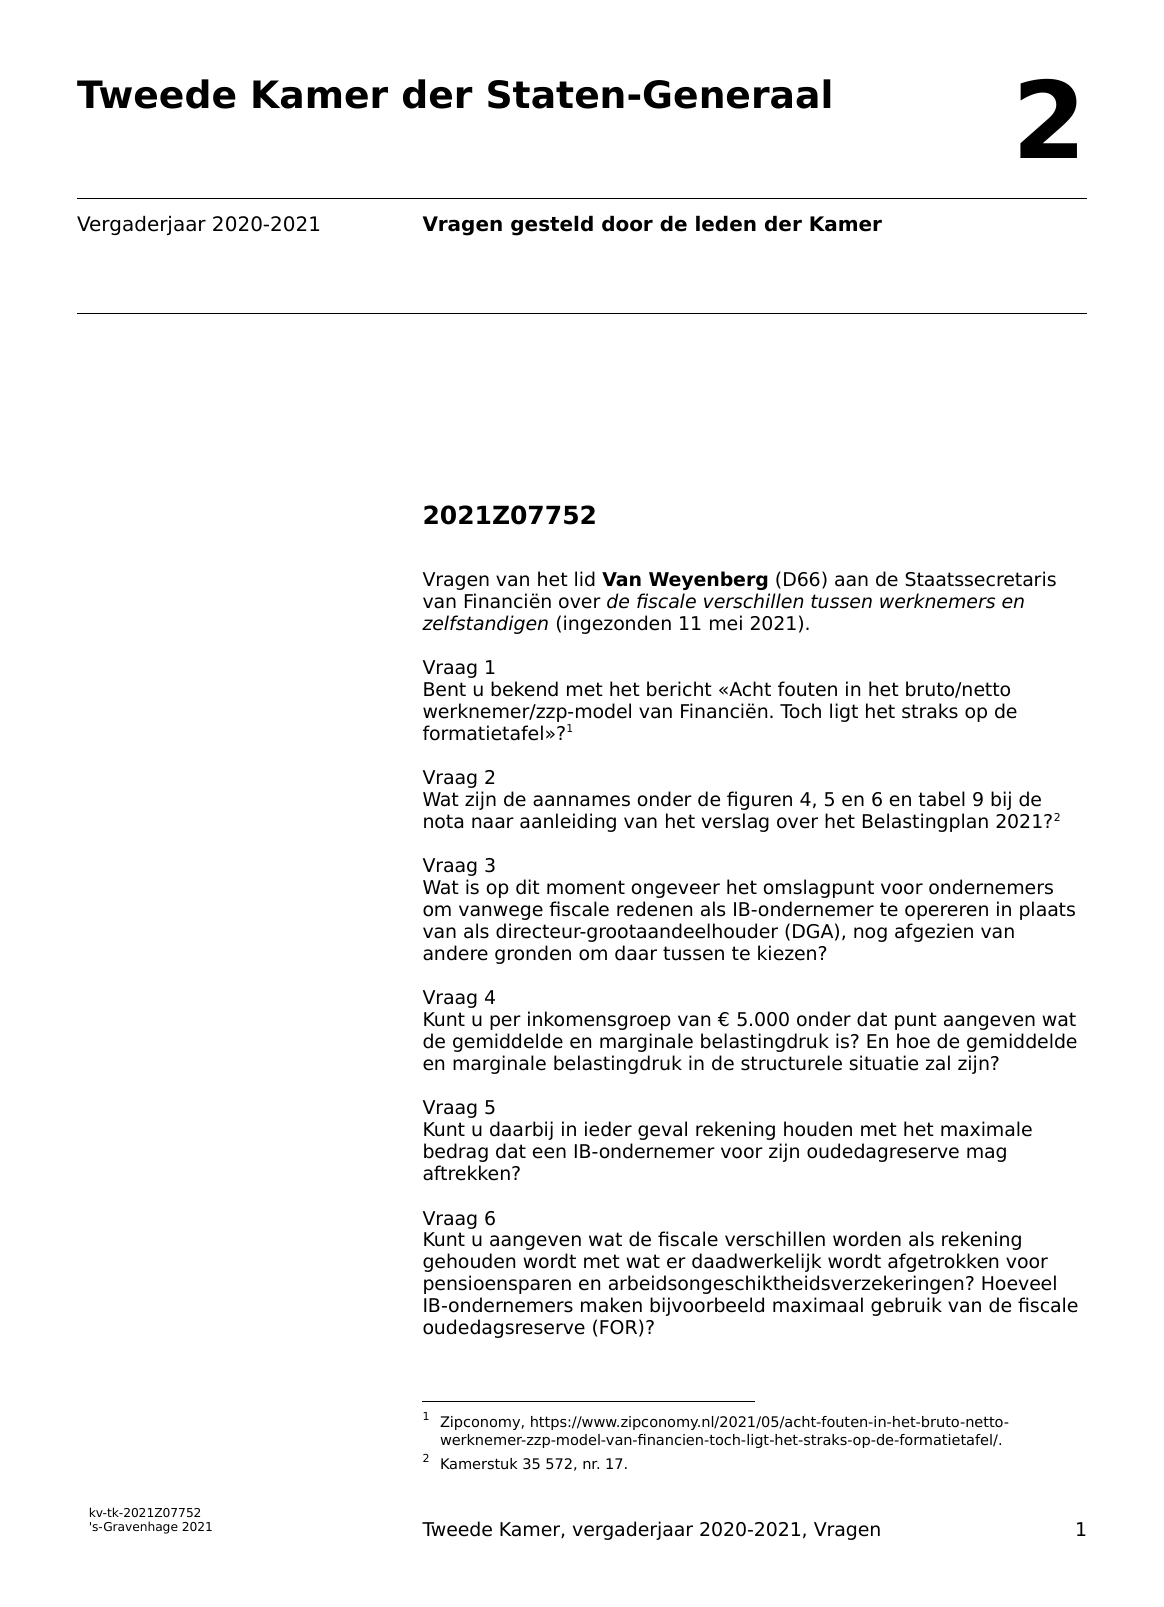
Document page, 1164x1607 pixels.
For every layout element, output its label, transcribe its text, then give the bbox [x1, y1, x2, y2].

text Kamerstuk 35 572, nr. 17. [422, 1452, 1087, 1474]
text Kunt u per inkomensgroep van € 5.000 onder dat punt aangeven wat de gemiddelde en marginale belastingdruk is? En hoe de gemiddelde en marginale belastingdruk in de structurele situatie zal zijn? [422, 1009, 1087, 1075]
table_cell Vragen gesteld door de leden der Kamer [422, 199, 1087, 313]
text Vraag 2 [422, 767, 1087, 789]
text Zipconomy, https://www.zipconomy.nl/2021/05/acht-fouten-in-het-bruto-netto-werknemer-zzp-model-van-financien-toch-ligt-het-straks-op-de-formatietafel/. [422, 1410, 1087, 1449]
text Vraag 5 [422, 1097, 1087, 1119]
table_cell Vergaderjaar 2020-2021 [77, 199, 422, 313]
text Kunt u aangeven wat de fiscale verschillen worden als rekening gehouden wordt met wat er daadwerkelijk wordt afgetrokken voor pensioensparen en arbeidsongeschiktheidsverzekeringen? Hoeveel IB-ondernemers maken bijvoorbeeld maximaal gebruik van de fiscale oudedagsreserve (FOR)? [422, 1229, 1087, 1339]
table_header 2 [886, 59, 1087, 198]
text Kunt u daarbij in ieder geval rekening houden met het maximale bedrag dat een IB-ondernemer voor zijn oudedagreserve mag aftrekken? [422, 1119, 1087, 1185]
text Wat zijn de aannames onder de figuren 4, 5 en 6 en tabel 9 bij de nota naar aanleiding van het verslag over het Belastingplan 2021? [422, 789, 1087, 833]
text 2021Z07752 [422, 501, 1087, 531]
text kv-tk-2021Z07752 [88, 1506, 323, 1520]
text Vraag 6 [422, 1207, 1087, 1229]
table_header Tweede Kamer der Staten-Generaal [77, 59, 886, 198]
text Vragen van het lid Van Weyenberg (D66) aan de Staatssecretaris van Financiën over de fiscale verschillen tussen werknemers en zelfstandigen (ingezonden 11 mei 2021). [422, 569, 1087, 635]
text Bent u bekend met het bericht «Acht fouten in het bruto/netto werknemer/zzp-model van Financiën. Toch ligt het straks op de formatietafel»? [422, 679, 1087, 745]
text 's-Gravenhage 2021 [88, 1520, 323, 1534]
text Vraag 1 [422, 657, 1087, 679]
text Vraag 3 [422, 855, 1087, 877]
text Vraag 4 [422, 987, 1087, 1009]
text Wat is op dit moment ongeveer het omslagpunt voor ondernemers om vanwege fiscale redenen als IB-ondernemer te opereren in plaats van als directeur-grootaandeelhouder (DGA), nog afgezien van andere gronden om daar tussen te kiezen? [422, 877, 1087, 965]
